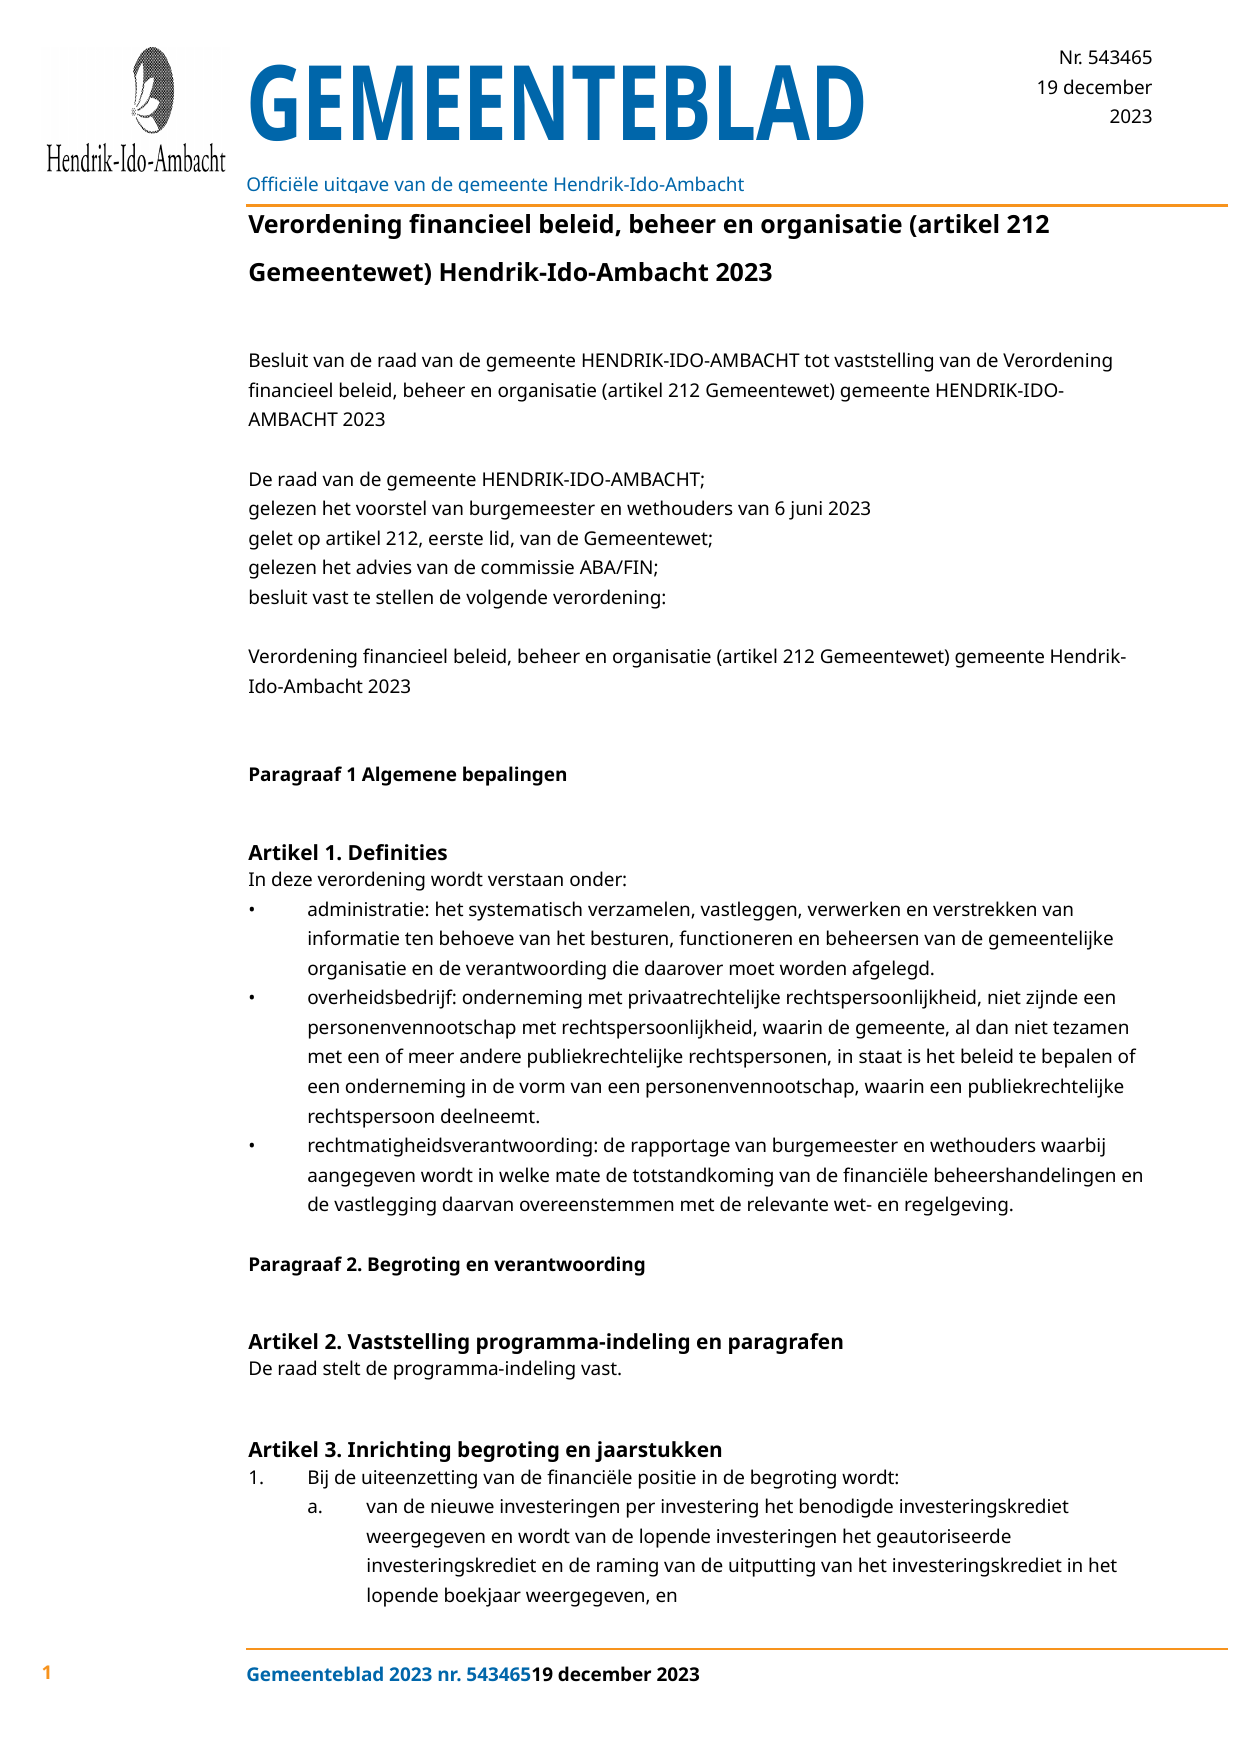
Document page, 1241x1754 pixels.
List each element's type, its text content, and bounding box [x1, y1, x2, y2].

text Artikel 2. Vaststelling programma-indeling en paragrafen [248, 1327, 1152, 1355]
text besluit vast te stellen de volgende verordening: [248, 584, 1152, 610]
text Besluit van de raad van de gemeente HENDRIK-IDO-AMBACHT tot vaststelling van de Verordening financieel beleid, beheer en organisatie (artikel 212 Gemeentewet) gemeente HENDRIK-IDO-AMBACHT 2023 [248, 347, 1152, 432]
list van de nieuwe investeringen per investering het benodigde investeringskrediet weergegeven en wordt van de lopende investeringen het geautoriseerde investeringskrediet en de raming van de uitputting van het investeringskrediet in het lopende boekjaar weergegeven, en [307, 1493, 1152, 1608]
text gelezen het voorstel van burgemeester en wethouders van 6 juni 2023 [248, 495, 1152, 521]
text gelet op artikel 212, eerste lid, van de Gemeentewet; [248, 525, 1152, 551]
picture [41, 47, 231, 172]
text Verordening financieel beleid, beheer en organisatie (artikel 212 Gemeentewet) Hendrik-Ido-Ambacht 2023 [248, 207, 1152, 288]
text In deze verordening wordt verstaan onder: [248, 866, 1152, 892]
text Paragraaf 2. Begroting en verantwoording [248, 1251, 1152, 1277]
list administratie: het systematisch verzamelen, vastleggen, verwerken en verstrekken van informatie ten behoeve van het besturen, functioneren en beheersen van de gemeentelijke organisatie en de verantwoording die daarover moet worden afgelegd. [248, 896, 1152, 981]
text De raad stelt de programma-indeling vast. [248, 1355, 1152, 1381]
text De raad van de gemeente HENDRIK-IDO-AMBACHT; [248, 466, 1152, 492]
text Verordening financieel beleid, beheer en organisatie (artikel 212 Gemeentewet) gemeente Hendrik-Ido-Ambacht 2023 [248, 643, 1152, 699]
text Paragraaf 1 Algemene bepalingen [248, 762, 1152, 787]
text gelezen het advies van de commissie ABA/FIN; [248, 554, 1152, 580]
text Artikel 1. Definities [248, 838, 1152, 866]
list Bij de uiteenzetting van de financiële positie in de begroting wordt: [248, 1464, 1152, 1489]
list rechtmatigheidsverantwoording: de rapportage van burgemeester en wethouders waarbij aangegeven wordt in welke mate de totstandkoming van de financiële beheershandelingen en de vastlegging daarvan overeenstemmen met de relevante wet- en regelgeving. [248, 1132, 1152, 1217]
text Artikel 3. Inrichting begroting en jaarstukken [248, 1435, 1152, 1464]
list overheidsbedrijf: onderneming met privaatrechtelijke rechtspersoonlijkheid, niet zijnde een personenvennootschap met rechtspersoonlijkheid, waarin de gemeente, al dan niet tezamen met een of meer andere publiekrechtelijke rechtspersonen, in staat is het beleid te bepalen of een onderneming in de vorm van een personenvennootschap, waarin een publiekrechtelijke rechtspersoon deelneemt. [248, 984, 1152, 1129]
